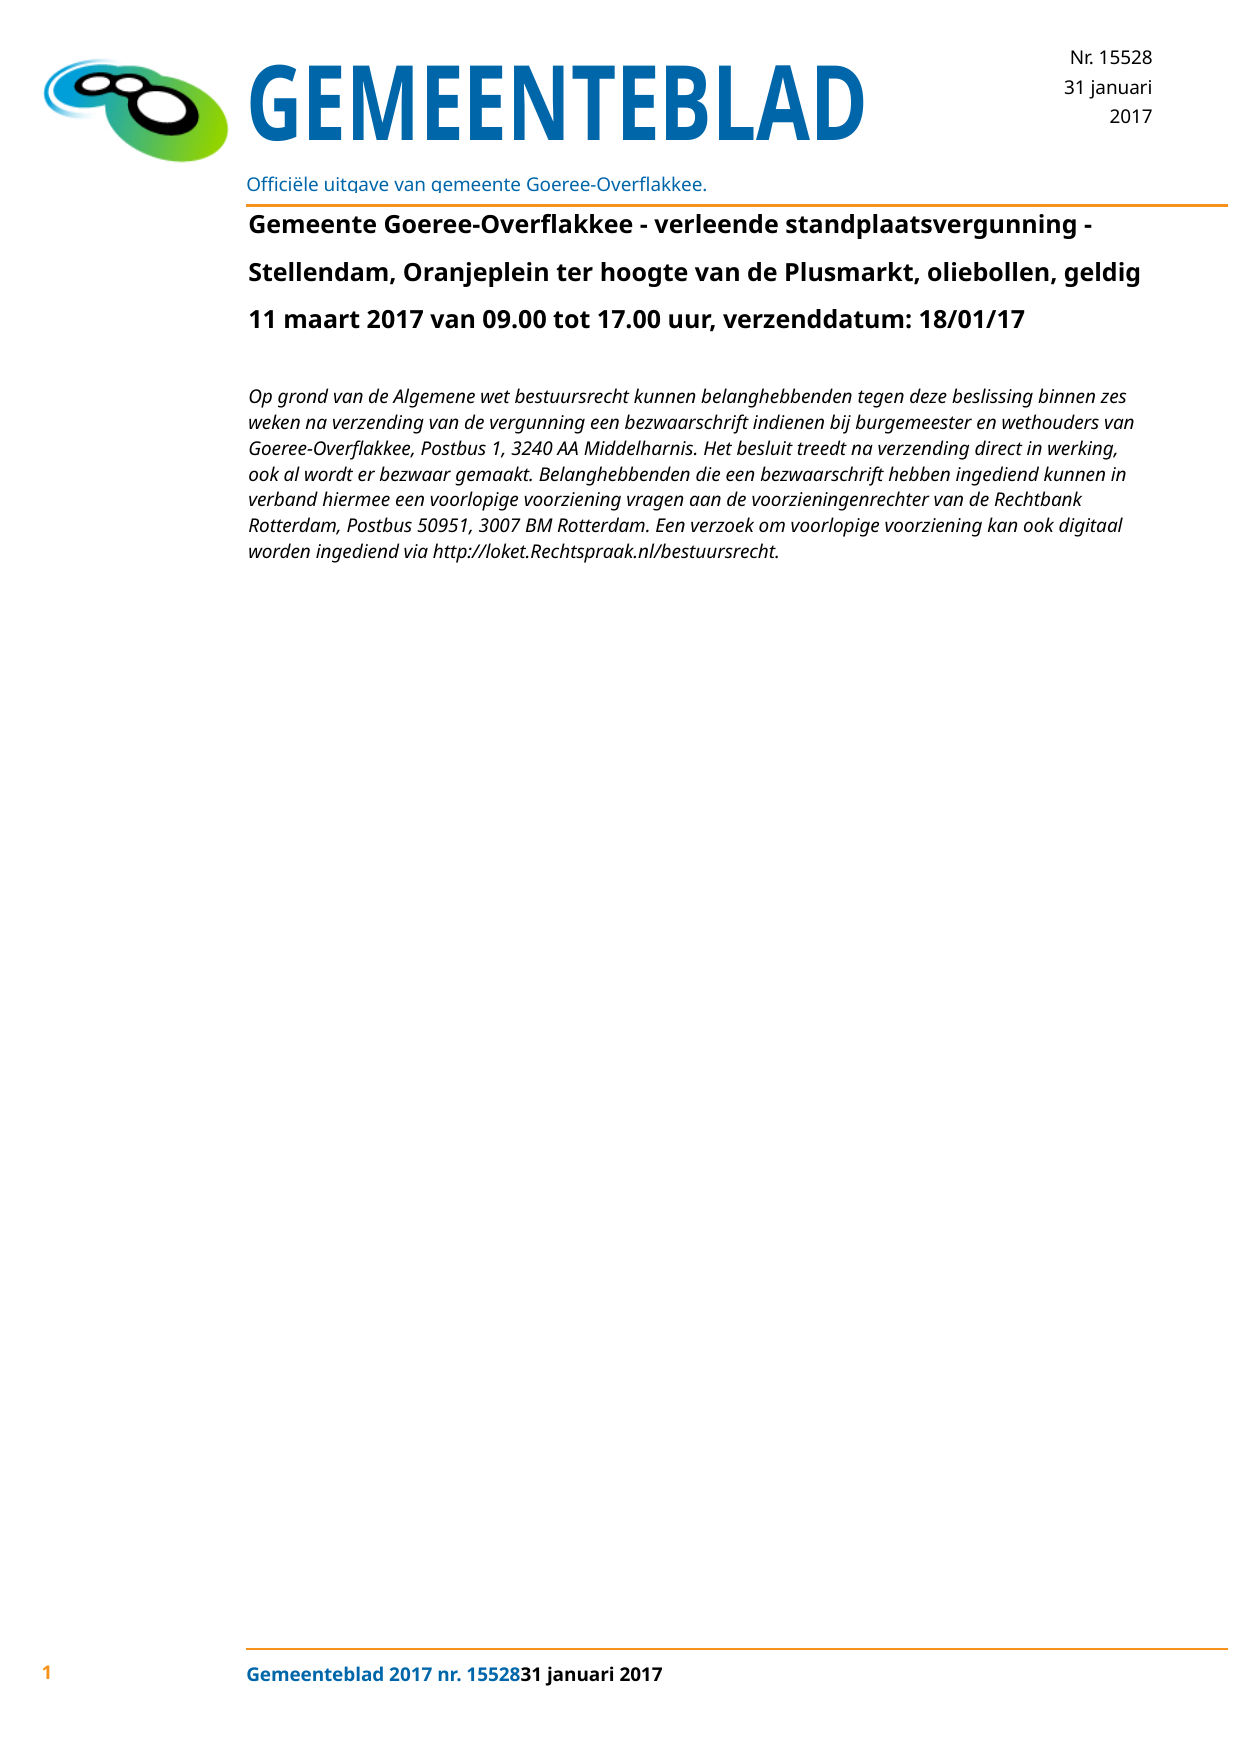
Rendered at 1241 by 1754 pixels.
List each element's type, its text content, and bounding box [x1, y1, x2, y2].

text Op grond van de Algemene wet bestuursrecht kunnen belanghebbenden tegen deze beslissing binnen zes weken na verzending van de vergunning een bezwaarschrift indienen bij burgemeester en wethouders van Goeree-Overflakkee, Postbus 1, 3240 AA Middelharnis. Het besluit treedt na verzending direct in werking, ook al wordt er bezwaar gemaakt. Belanghebbenden die een bezwaarschrift hebben ingediend kunnen in verband hiermee een voorlopige voorziening vragen aan de voorzieningenrechter van de Rechtbank Rotterdam, Postbus 50951, 3007 BM Rotterdam. Een verzoek om voorlopige voorziening kan ook digitaal worden ingediend via http://loket.Rechtspraak.nl/bestuursrecht. [248, 384, 1152, 564]
text Gemeente Goeree-Overflakkee - verleende standplaatsvergunning - Stellendam, Oranjeplein ter hoogte van de Plusmarkt, oliebollen, geldig 11 maart 2017 van 09.00 tot 17.00 uur, verzenddatum: 18/01/17 [248, 207, 1152, 336]
picture [41, 47, 231, 172]
